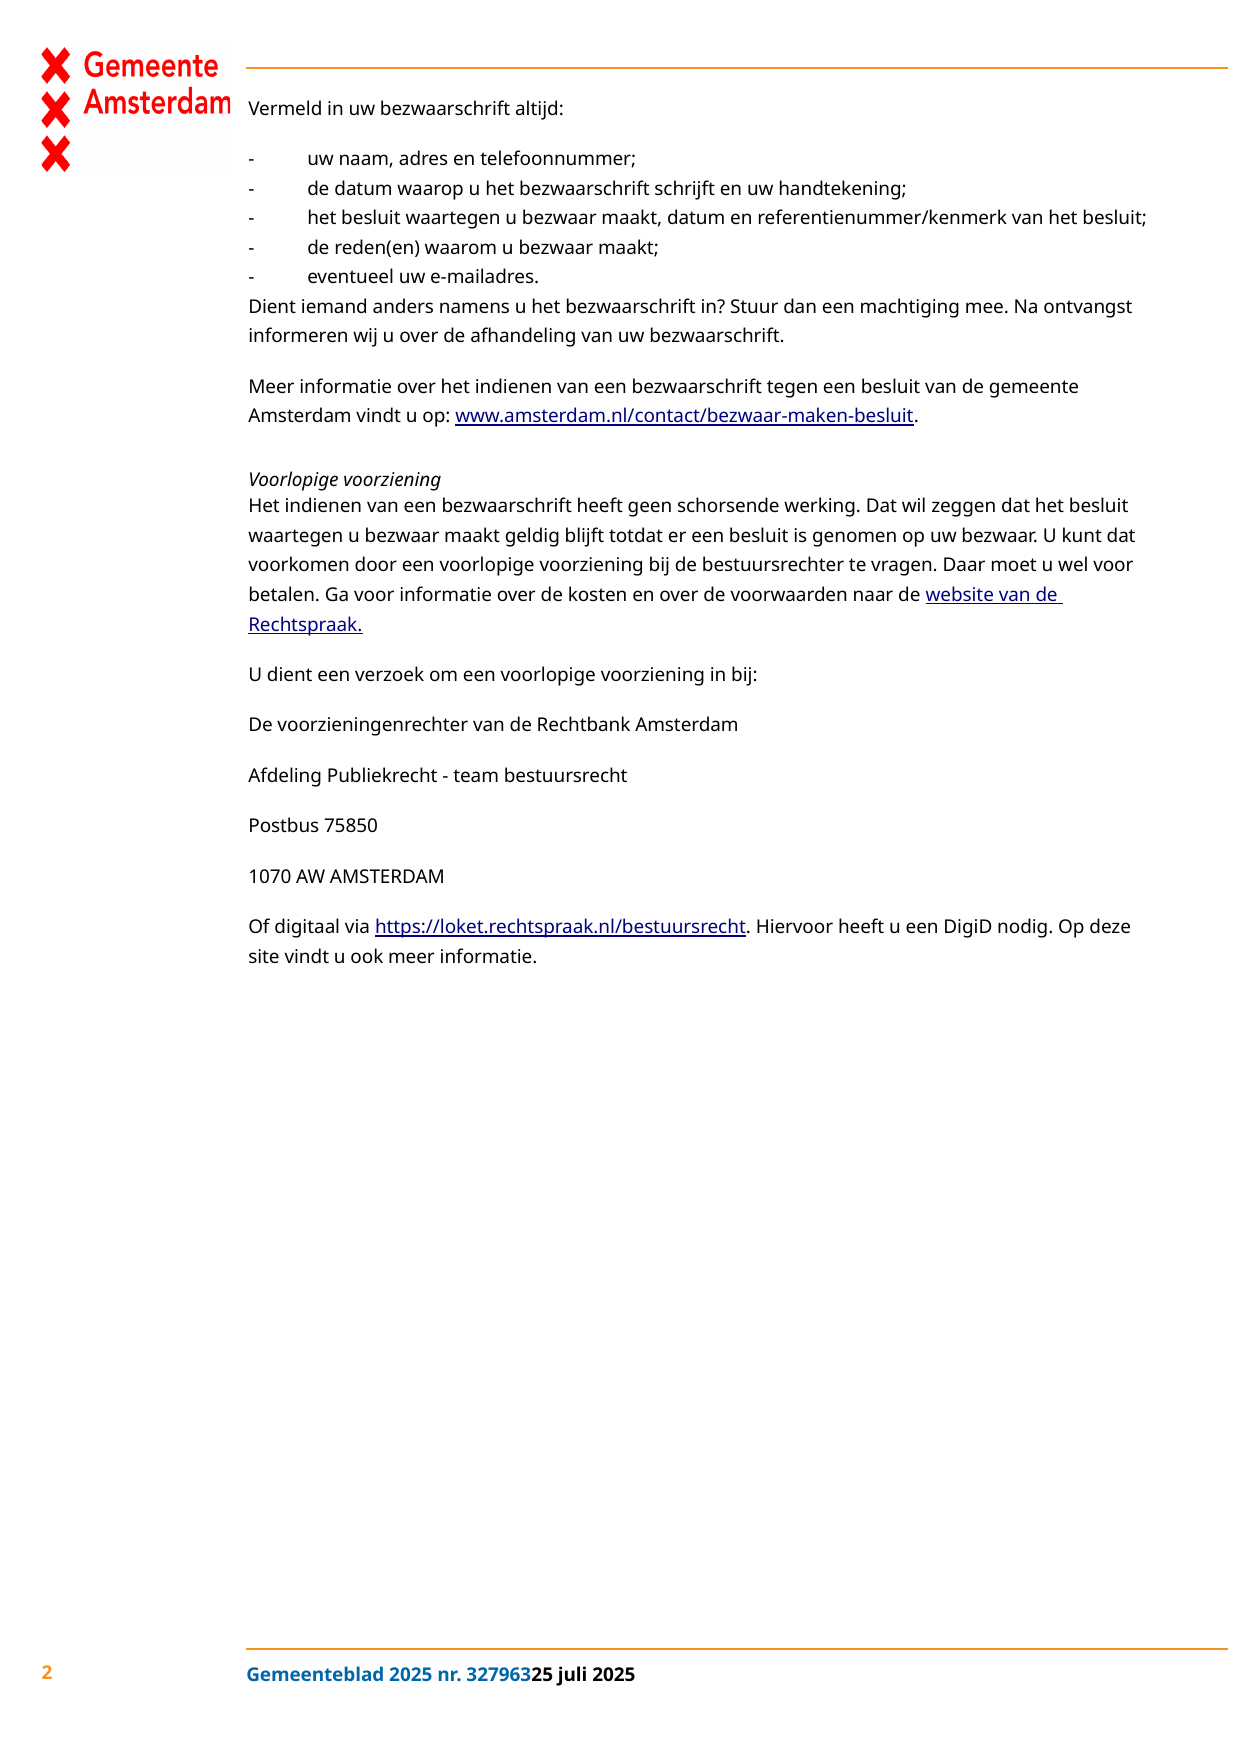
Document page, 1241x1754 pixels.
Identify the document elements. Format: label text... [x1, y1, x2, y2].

text Het indienen van een bezwaarschrift heeft geen schorsende werking. Dat wil zeggen dat het besluit waartegen u bezwaar maakt geldig blijft totdat er een besluit is genomen op uw bezwaar. U kunt dat voorkomen door een voorlopige voorziening bij de bestuursrechter te vragen. Daar moet u wel voor betalen. Ga voor informatie over de kosten en over de voorwaarden naar de website van de Rechtspraak. [248, 492, 1152, 636]
text Afdeling Publiekrecht - team bestuursrecht [248, 762, 1152, 788]
text Voorlopige voorziening [248, 467, 1152, 492]
text Dient iemand anders namens u het bezwaarschrift in? Stuur dan een machtiging mee. Na ontvangst informeren wij u over de afhandeling van uw bezwaarschrift. [248, 293, 1152, 348]
text Vermeld in uw bezwaarschrift altijd: [248, 95, 1152, 121]
list eventueel uw e-mailadres. [248, 263, 1152, 289]
text Meer informatie over het indienen van een bezwaarschrift tegen een besluit van de gemeente Amsterdam vindt u op: www.amsterdam.nl/contact/bezwaar-maken-besluit. [248, 373, 1152, 428]
text Postbus 75850 [248, 812, 1152, 838]
picture [41, 47, 231, 172]
list uw naam, adres en telefoonnummer; [248, 145, 1152, 171]
list de reden(en) waarom u bezwaar maakt; [248, 234, 1152, 260]
text De voorzieningenrechter van de Rechtbank Amsterdam [248, 712, 1152, 737]
list het besluit waartegen u bezwaar maakt, datum en referentienummer/kenmerk van het besluit; [248, 204, 1152, 230]
text U dient een verzoek om een voorlopige voorziening in bij: [248, 661, 1152, 687]
text Of digitaal via https://loket.rechtspraak.nl/bestuursrecht. Hiervoor heeft u een DigiD nodig. Op deze site vindt u ook meer informatie. [248, 913, 1152, 968]
list de datum waarop u het bezwaarschrift schrijft en uw handtekening; [248, 175, 1152, 201]
text 1070 AW AMSTERDAM [248, 863, 1152, 888]
